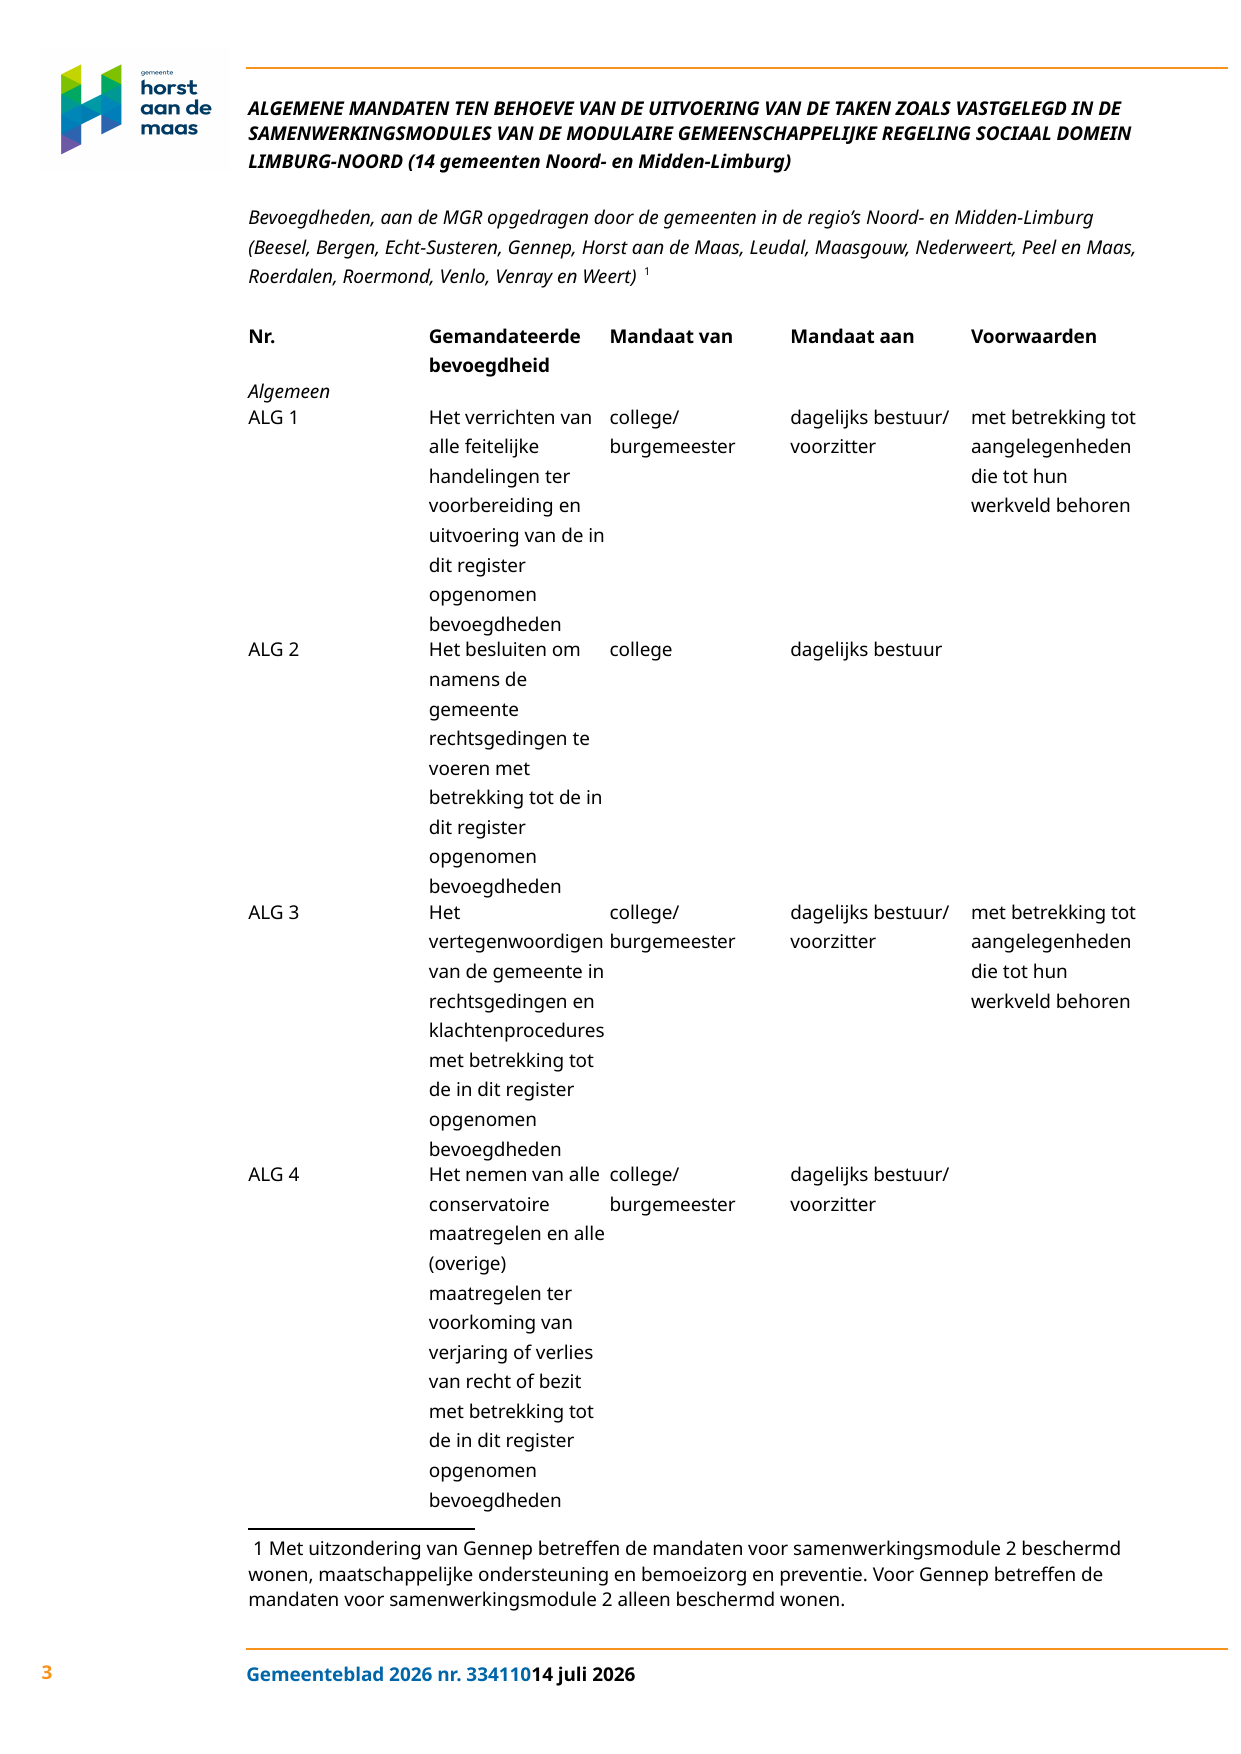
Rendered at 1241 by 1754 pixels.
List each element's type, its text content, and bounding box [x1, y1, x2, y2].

table_cell Het besluiten om namens de gemeente rechtsgedingen te voeren met betrekking tot de in dit register opgenomen bevoegdheden [429, 637, 609, 899]
table_cell dagelijks bestuur/ voorzitter [790, 1161, 971, 1513]
table_cell Het verrichten van alle feitelijke handelingen ter voorbereiding en uitvoering van de in dit register opgenomen bevoegdheden [429, 404, 609, 637]
table_cell ALG 2 [248, 637, 429, 899]
table_cell ALG 3 [248, 899, 429, 1161]
table_cell college/ burgemeester [609, 1161, 790, 1513]
table_header Mandaat aan [790, 323, 971, 378]
picture [41, 47, 231, 172]
table_header Gemandateerde bevoegdheid [429, 323, 609, 378]
table_cell ALG 4 [248, 1161, 429, 1513]
text Bevoegdheden, aan de MGR opgedragen door de gemeenten in de regio’s Noord- en Midden-Limburg (Beesel, Bergen, Echt-Susteren, Gennep, Horst aan de Maas, Leudal, Maasgouw, Nederweert, Peel en Maas, Roerdalen, Roermond, Venlo, Venray en Weert) [248, 204, 1152, 289]
table_cell college [609, 637, 790, 899]
text ALGEMENE MANDATEN TEN BEHOEVE VAN DE UITVOERING VAN DE TAKEN ZOALS VASTGELEGD IN DE SAMENWERKINGSMODULES VAN DE MODULAIRE GEMEENSCHAPPELIJKE REGELING SOCIAAL DOMEIN LIMBURG-NOORD (14 gemeenten Noord- en Midden-Limburg) [248, 95, 1152, 175]
table_cell Algemeen [248, 378, 1152, 404]
table_cell ALG 1 [248, 404, 429, 637]
table_cell college/ burgemeester [609, 404, 790, 637]
table_cell Het nemen van alle conservatoire maatregelen en alle (overige) maatregelen ter voorkoming van verjaring of verlies van recht of bezit met betrekking tot de in dit register opgenomen bevoegdheden [429, 1161, 609, 1513]
table_cell met betrekking tot aangelegenheden die tot hun werkveld behoren [971, 404, 1152, 637]
table_header Voorwaarden [971, 323, 1152, 378]
table_cell [971, 637, 1152, 899]
text Met uitzondering van Gennep betreffen de mandaten voor samenwerkingsmodule 2 beschermd wonen, maatschappelijke ondersteuning en bemoeizorg en preventie. Voor Gennep betreffen de mandaten voor samenwerkingsmodule 2 alleen beschermd wonen. [248, 1535, 1152, 1612]
table_header Mandaat van [609, 323, 790, 378]
table_cell Het vertegenwoordigen van de gemeente in rechtsgedingen en klachtenprocedures met betrekking tot de in dit register opgenomen bevoegdheden [429, 899, 609, 1161]
table_header Nr. [248, 323, 429, 378]
table_cell [971, 1161, 1152, 1513]
table_cell met betrekking tot aangelegenheden die tot hun werkveld behoren [971, 899, 1152, 1161]
table_cell dagelijks bestuur [790, 637, 971, 899]
table_cell dagelijks bestuur/ voorzitter [790, 899, 971, 1161]
table_cell college/ burgemeester [609, 899, 790, 1161]
table_cell dagelijks bestuur/ voorzitter [790, 404, 971, 637]
